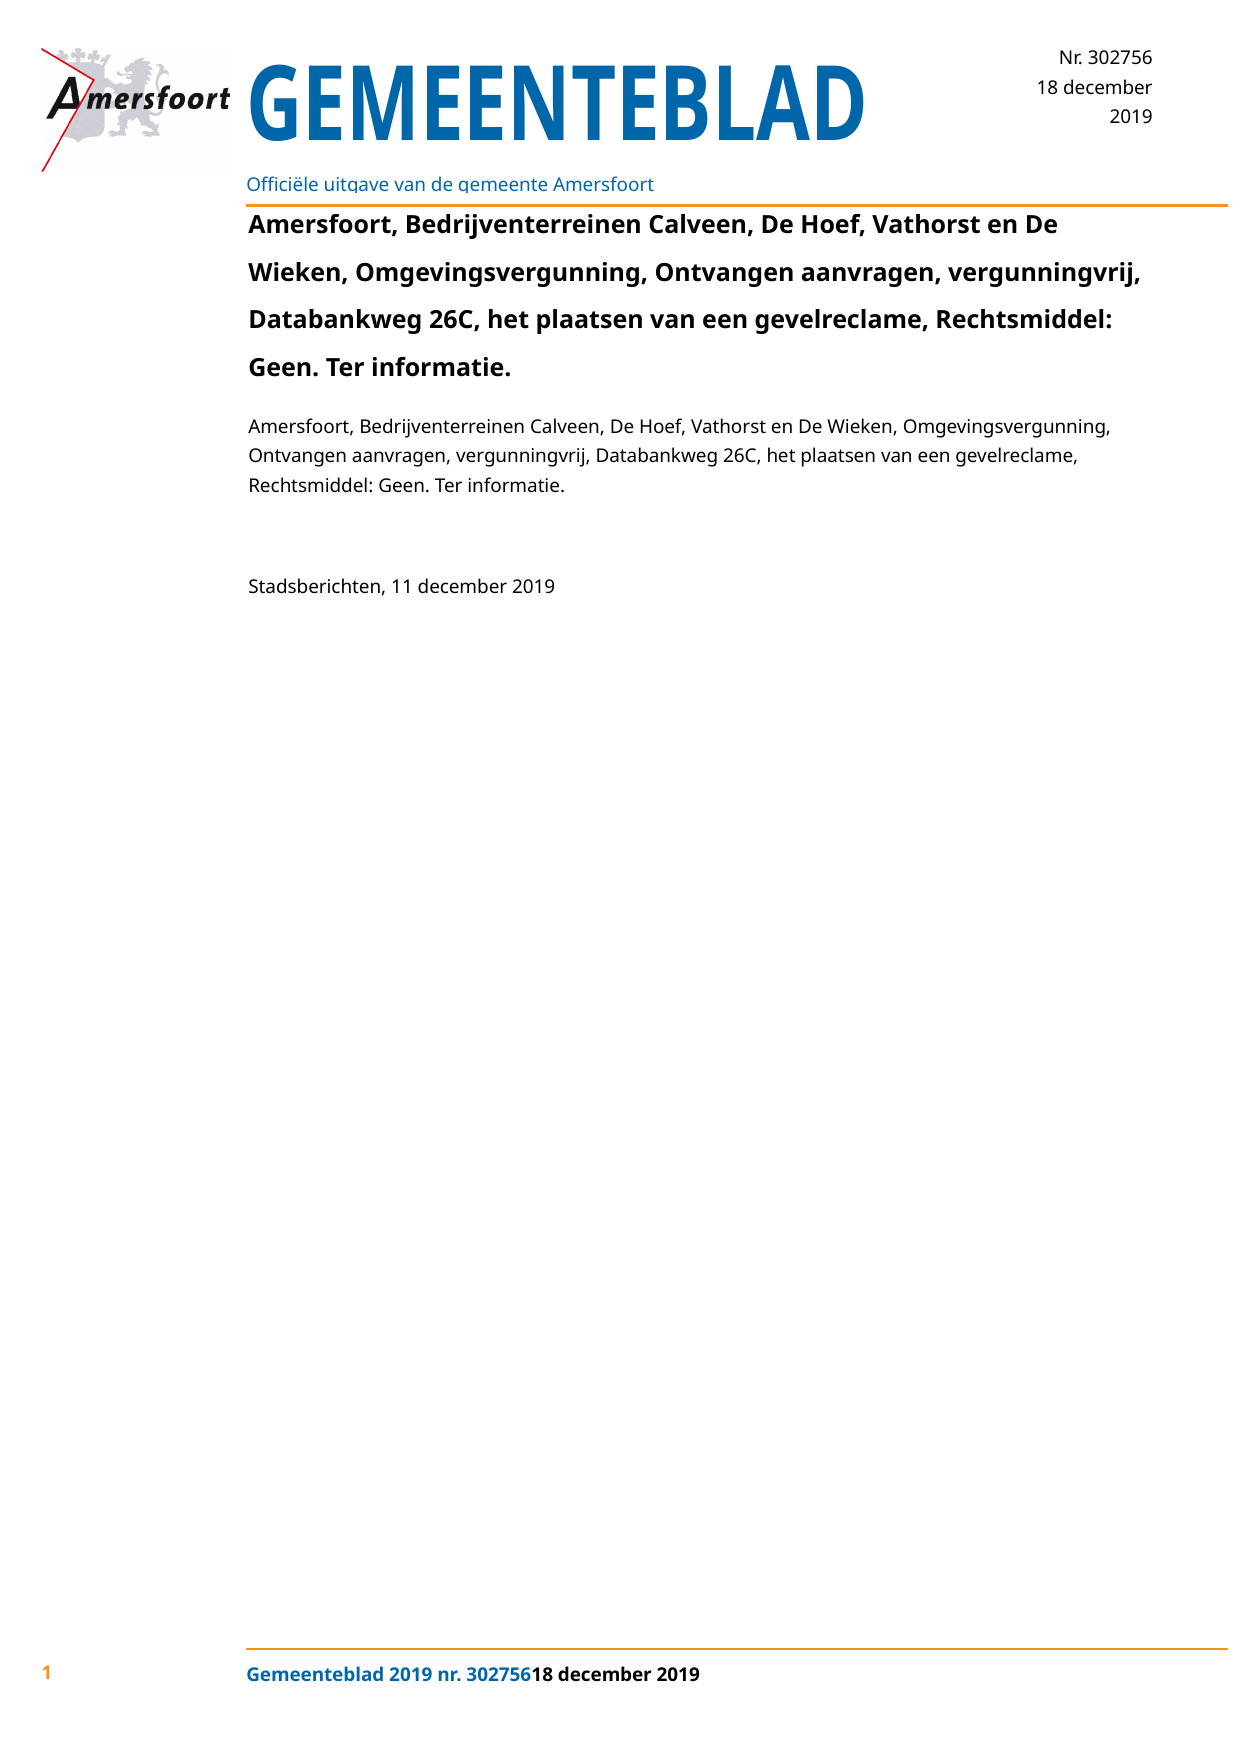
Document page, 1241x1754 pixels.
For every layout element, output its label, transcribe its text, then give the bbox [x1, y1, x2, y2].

text Amersfoort, Bedrijventerreinen Calveen, De Hoef, Vathorst en De Wieken, Omgevingsvergunning, Ontvangen aanvragen, vergunningvrij, Databankweg 26C, het plaatsen van een gevelreclame, Rechtsmiddel: Geen. Ter informatie. [248, 207, 1152, 384]
text Amersfoort, Bedrijventerreinen Calveen, De Hoef, Vathorst en De Wieken, Omgevingsvergunning, Ontvangen aanvragen, vergunningvrij, Databankweg 26C, het plaatsen van een gevelreclame, Rechtsmiddel: Geen. Ter informatie. [248, 413, 1152, 498]
text Stadsberichten, 11 december 2019 [248, 573, 1152, 599]
picture [41, 47, 231, 172]
